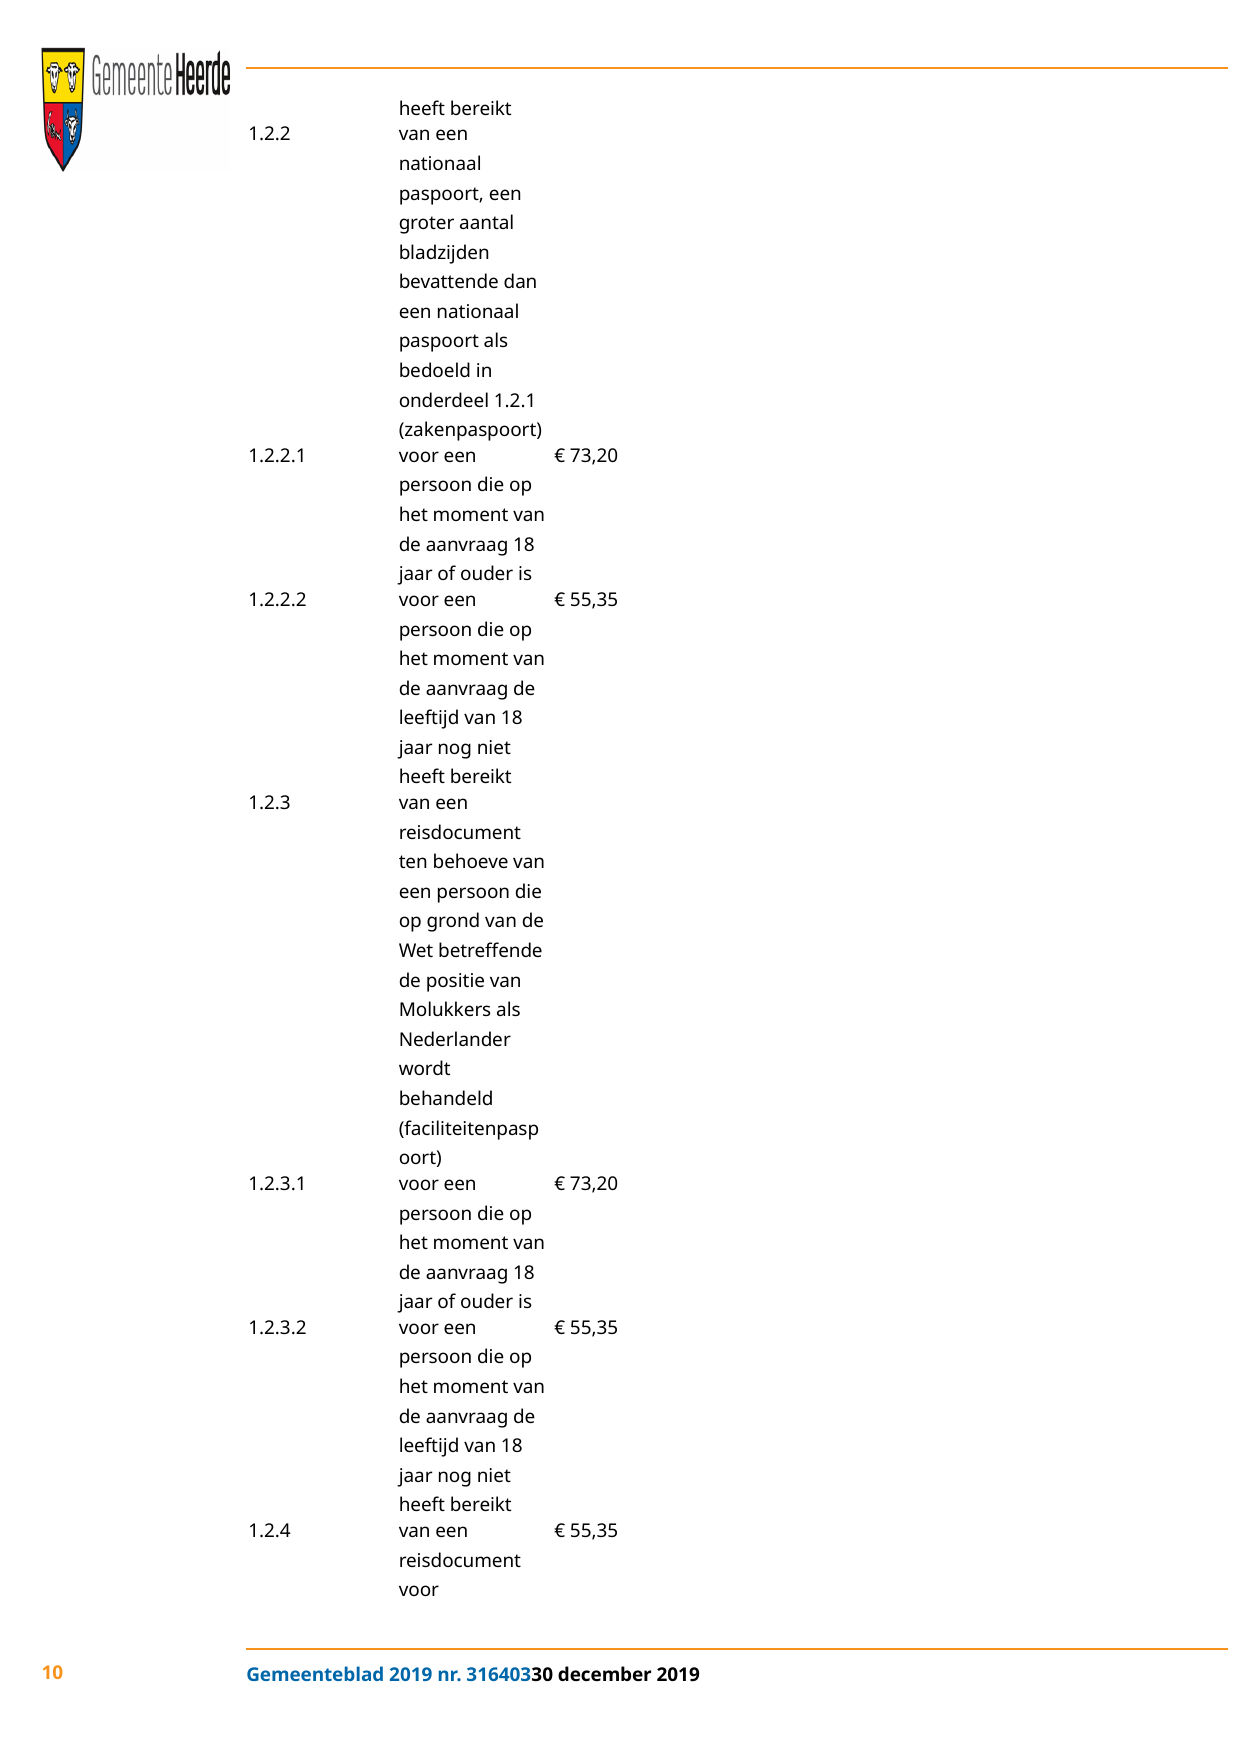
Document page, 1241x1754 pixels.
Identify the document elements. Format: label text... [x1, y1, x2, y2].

table_cell 1.2.2.1 [248, 442, 398, 586]
table_cell 1.2.3 [248, 789, 398, 1170]
table_cell 1.2.3.1 [248, 1170, 398, 1314]
table_cell heeft bereikt [399, 95, 549, 121]
table_cell 1.2.4 [248, 1518, 398, 1602]
table_cell € 73,20 [549, 442, 700, 586]
table_cell voor een persoon die op het moment van de aanvraag 18 jaar of ouder is [399, 1170, 549, 1314]
table_cell [248, 95, 398, 121]
table_cell voor een persoon die op het moment van de aanvraag de leeftijd van 18 jaar nog niet heeft bereikt [399, 586, 549, 789]
table_cell € 55,35 [549, 586, 700, 789]
table_cell 1.2.2.2 [248, 586, 398, 789]
table_cell € 55,35 [549, 1518, 700, 1602]
table_cell van een reisdocument ten behoeve van een persoon die op grond van de Wet betreffende de positie van Molukkers als Nederlander wordt behandeld (faciliteitenpaspoort) [399, 789, 549, 1170]
table_cell [549, 789, 700, 1170]
table_cell 1.2.3.2 [248, 1314, 398, 1517]
table_cell van een reisdocument voor [399, 1518, 549, 1602]
table_cell € 55,35 [549, 1314, 700, 1517]
table_cell van een nationaal paspoort, een groter aantal bladzijden bevattende dan een nationaal paspoort als bedoeld in onderdeel 1.2.1 (zakenpaspoort) [399, 121, 549, 442]
table_cell [549, 121, 700, 442]
table_cell € 73,20 [549, 1170, 700, 1314]
table_cell [549, 95, 700, 121]
table_cell voor een persoon die op het moment van de aanvraag 18 jaar of ouder is [399, 442, 549, 586]
picture [41, 47, 231, 172]
table_cell 1.2.2 [248, 121, 398, 442]
table_cell voor een persoon die op het moment van de aanvraag de leeftijd van 18 jaar nog niet heeft bereikt [399, 1314, 549, 1517]
